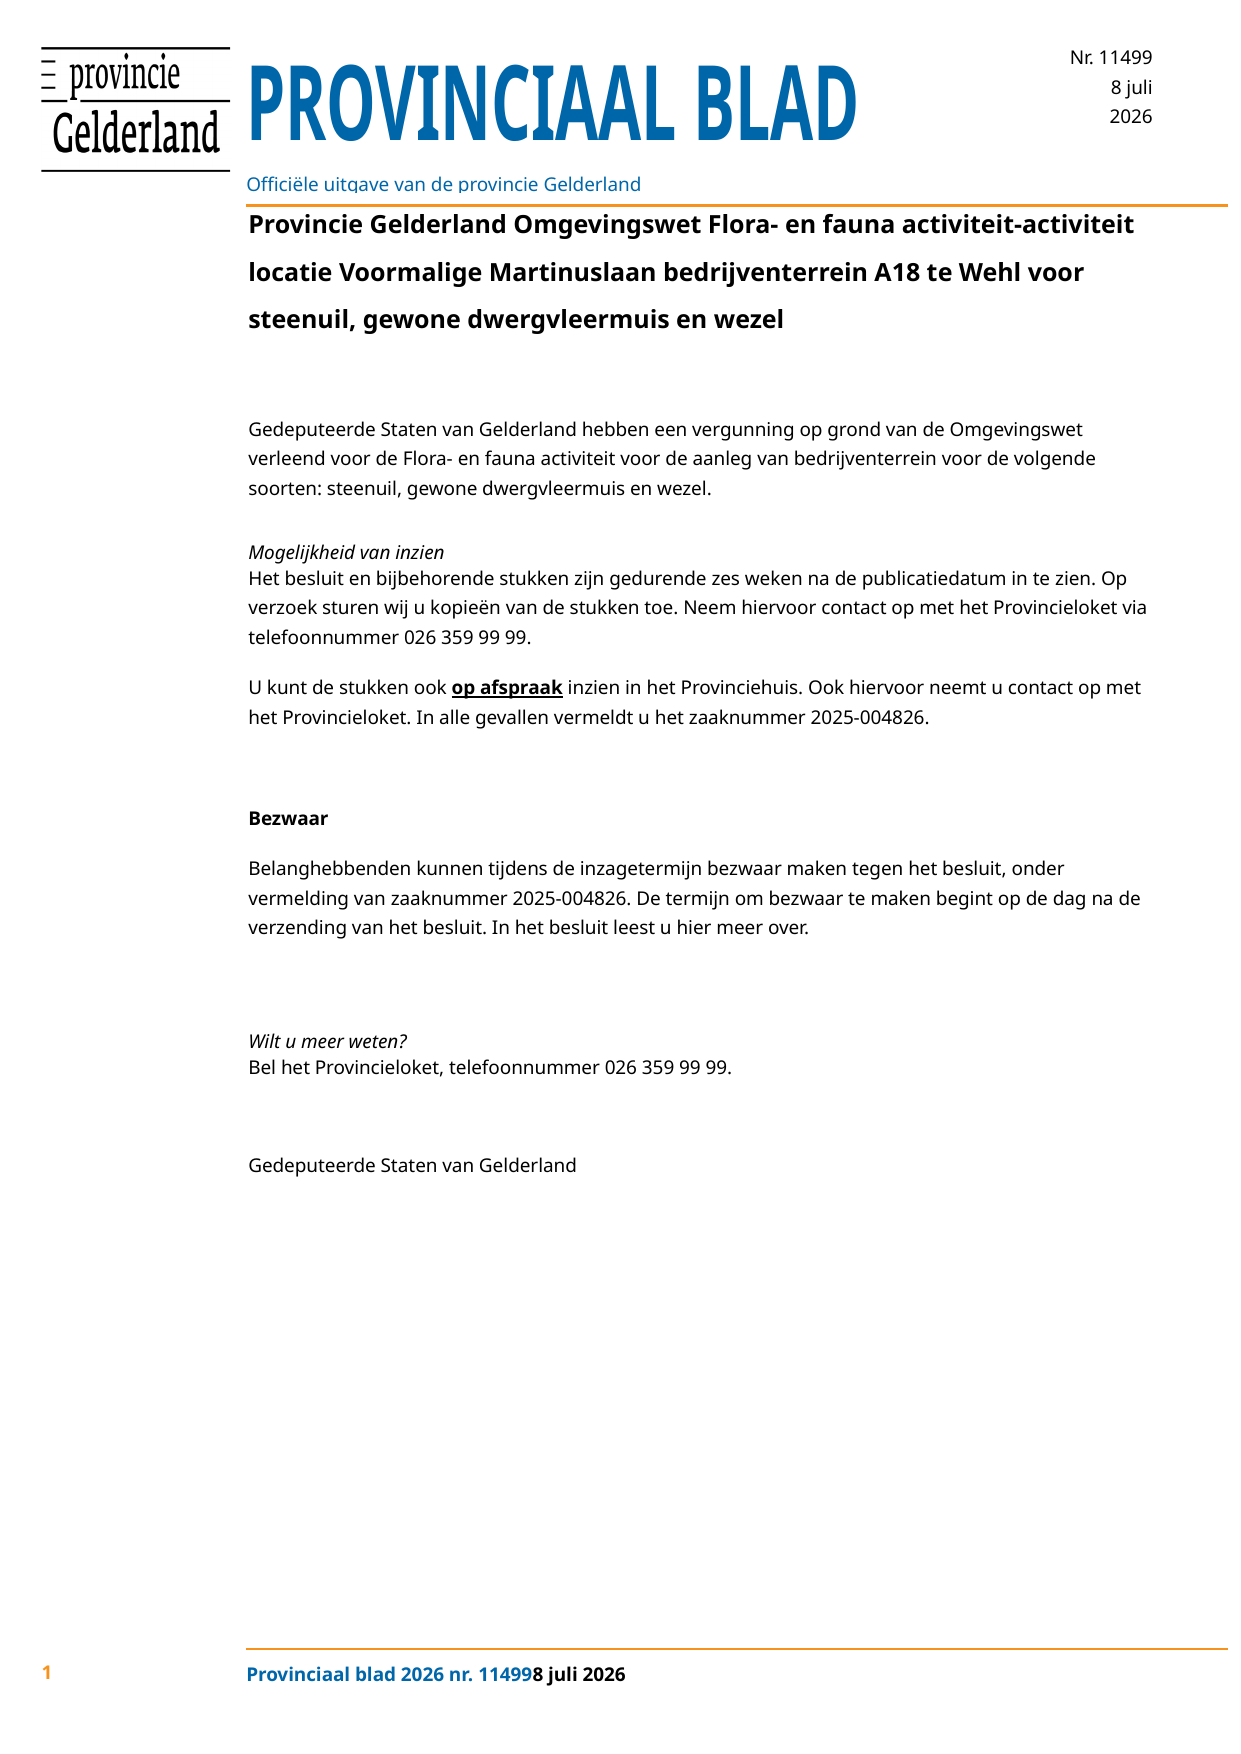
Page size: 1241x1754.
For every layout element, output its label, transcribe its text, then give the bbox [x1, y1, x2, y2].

text Provincie Gelderland Omgevingswet Flora- en fauna activiteit-activiteit locatie Voormalige Martinuslaan bedrijventerrein A18 te Wehl voor steenuil, gewone dwergvleermuis en wezel [248, 207, 1152, 336]
text Wilt u meer weten? [248, 1029, 1152, 1054]
text Bel het Provincieloket, telefoonnummer 026 359 99 99. [248, 1054, 1152, 1080]
text U kunt de stukken ook op afspraak inzien in het Provinciehuis. Ook hiervoor neemt u contact op met het Provincieloket. In alle gevallen vermeldt u het zaaknummer 2025-004826. [248, 674, 1152, 730]
text Belanghebbenden kunnen tijdens de inzagetermijn bezwaar maken tegen het besluit, onder vermelding van zaaknummer 2025-004826. De termijn om bezwaar te maken begint op de dag na de verzending van het besluit. In het besluit leest u hier meer over. [248, 855, 1152, 940]
picture [41, 47, 231, 172]
text Mogelijkheid van inzien [248, 539, 1152, 565]
text Gedeputeerde Staten van Gelderland hebben een vergunning op grond van de Omgevingswet verleend voor de Flora- en fauna activiteit voor de aanleg van bedrijventerrein voor de volgende soorten: steenuil, gewone dwergvleermuis en wezel. [248, 416, 1152, 501]
text Bezwaar [248, 805, 1152, 831]
text Het besluit en bijbehorende stukken zijn gedurende zes weken na de publicatiedatum in te zien. Op verzoek sturen wij u kopieën van de stukken toe. Neem hiervoor contact op met het Provincieloket via telefoonnummer 026 359 99 99. [248, 565, 1152, 650]
text Gedeputeerde Staten van Gelderland [248, 1153, 1152, 1178]
